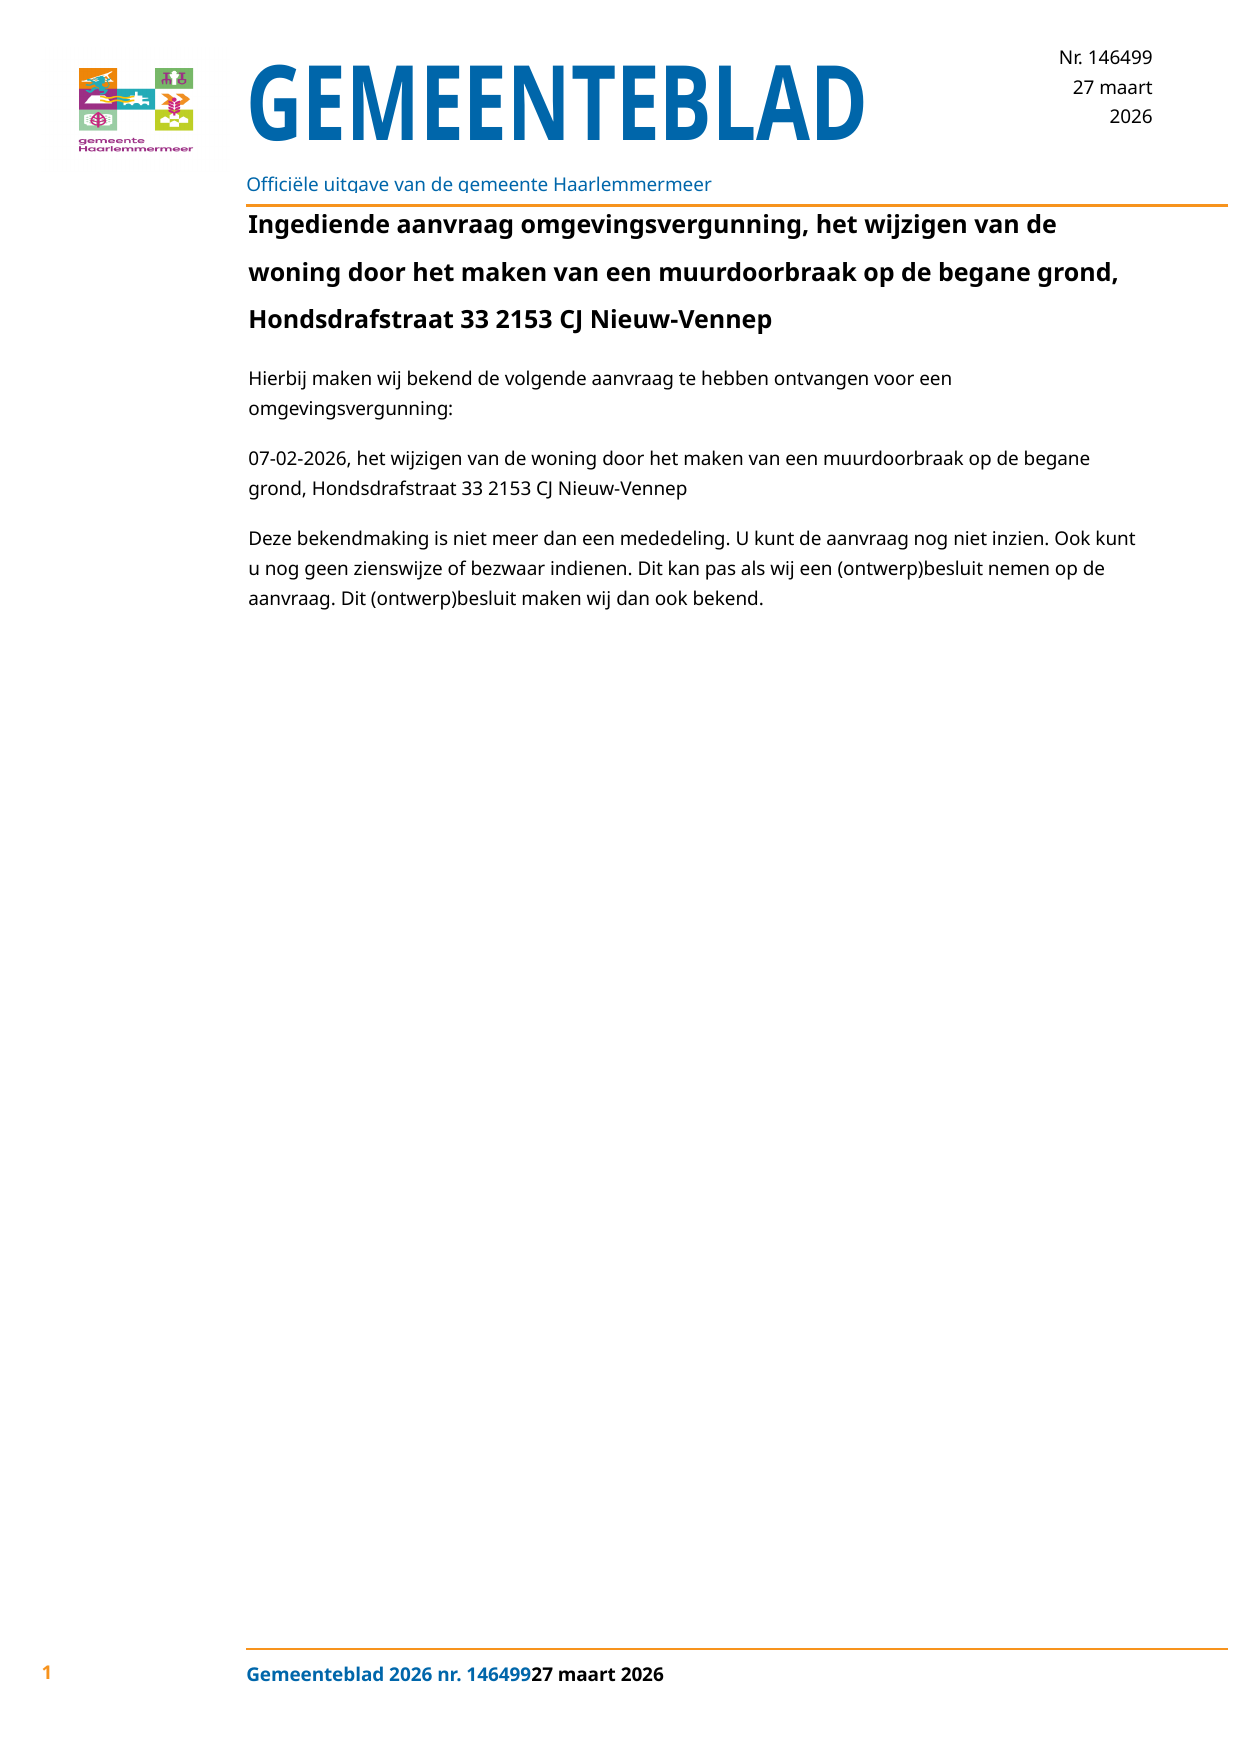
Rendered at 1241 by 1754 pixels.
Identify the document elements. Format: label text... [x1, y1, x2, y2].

text Ingediende aanvraag omgevingsvergunning, het wijzigen van de woning door het maken van een muurdoorbraak op de begane grond, Hondsdrafstraat 33 2153 CJ Nieuw-Vennep [248, 207, 1152, 336]
text Deze bekendmaking is niet meer dan een mededeling. U kunt de aanvraag nog niet inzien. Ook kunt u nog geen zienswijze of bezwaar indienen. Dit kan pas als wij een (ontwerp)besluit nemen op de aanvraag. Dit (ontwerp)besluit maken wij dan ook bekend. [248, 526, 1152, 610]
picture [41, 47, 231, 172]
text 07-02-2026, het wijzigen van de woning door het maken van een muurdoorbraak op de begane grond, Hondsdrafstraat 33 2153 CJ Nieuw-Vennep [248, 446, 1152, 501]
text Hierbij maken wij bekend de volgende aanvraag te hebben ontvangen voor een omgevingsvergunning: [248, 366, 1152, 421]
